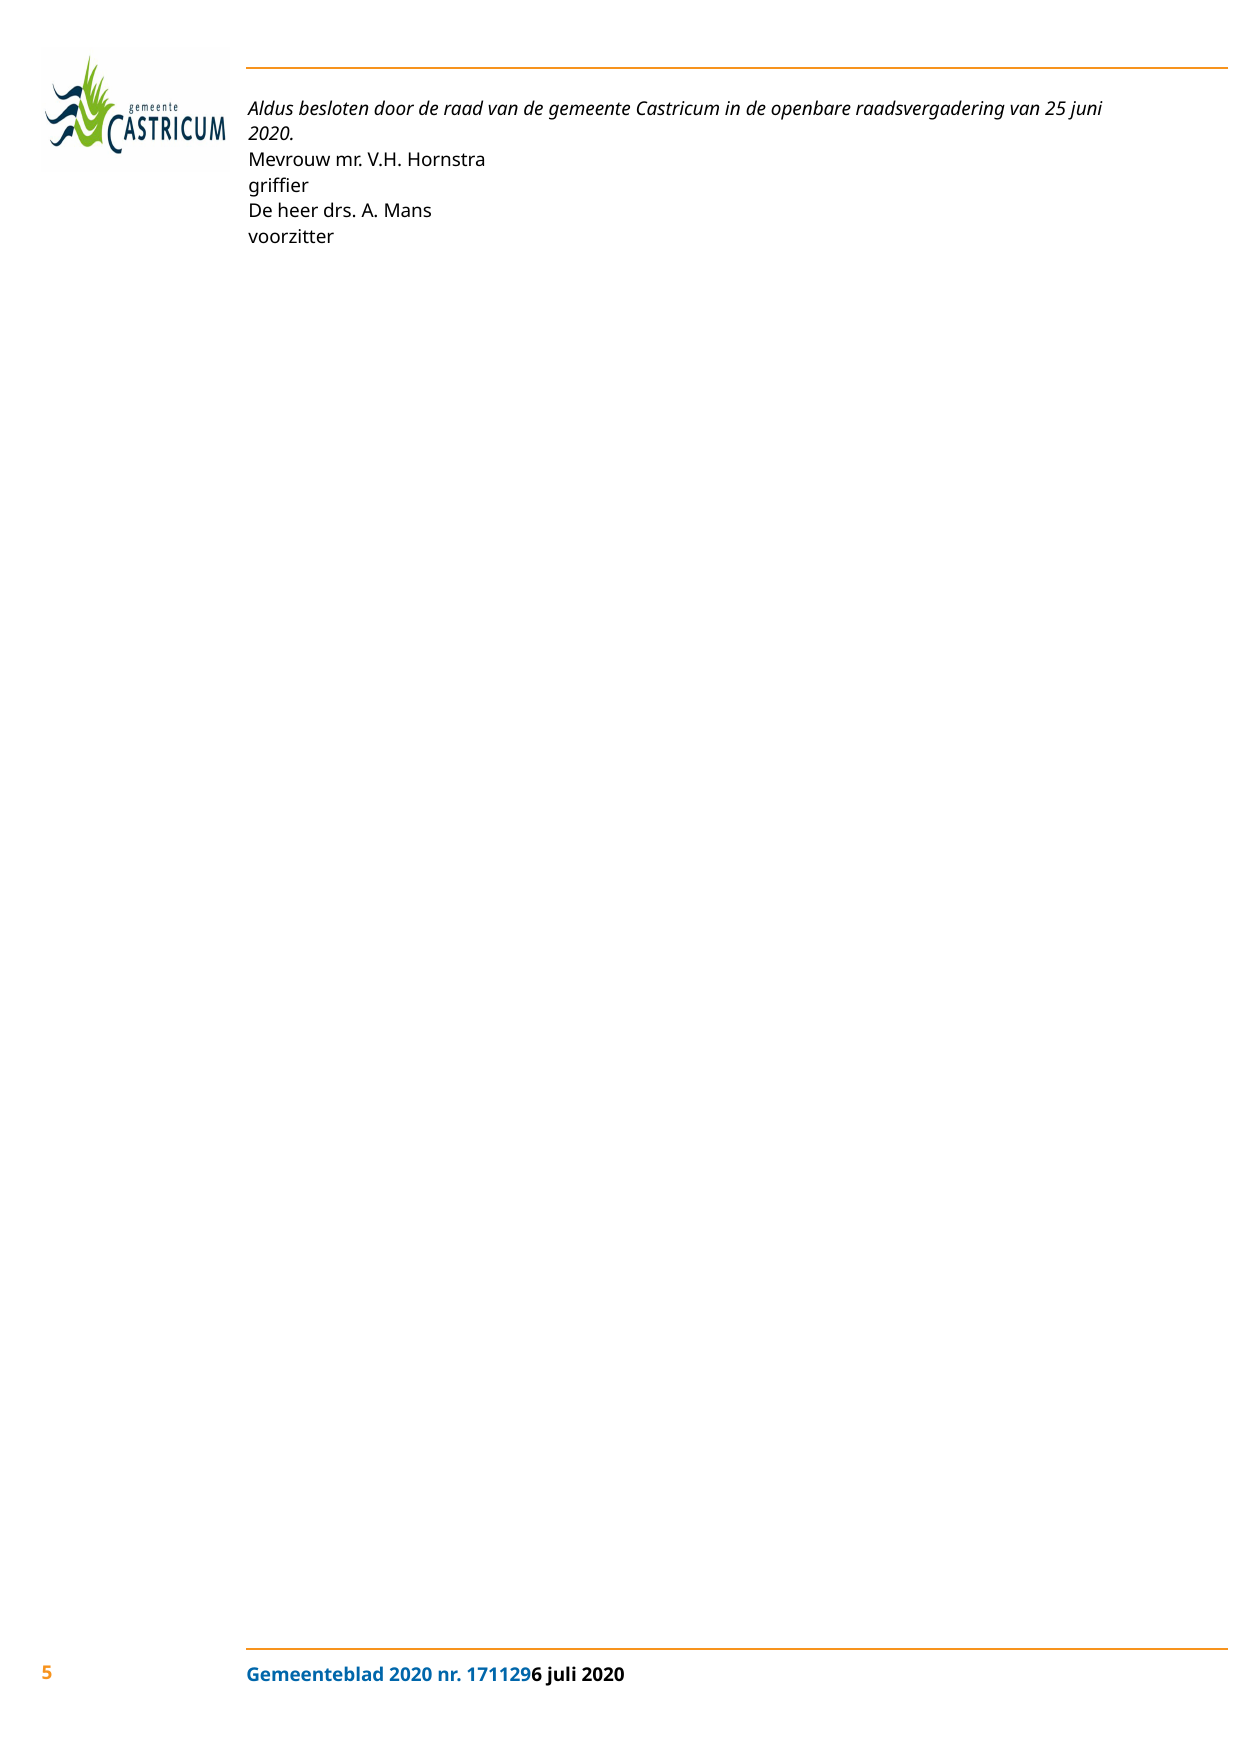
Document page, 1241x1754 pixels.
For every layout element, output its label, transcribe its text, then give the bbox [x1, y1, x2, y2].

text De heer drs. A. Mans [248, 198, 1152, 223]
text Aldus besloten door de raad van de gemeente Castricum in de openbare raadsvergadering van 25 juni 2020. [248, 95, 1152, 146]
text Mevrouw mr. V.H. Hornstra [248, 146, 1152, 172]
text griffier [248, 172, 1152, 198]
picture [41, 47, 231, 172]
text voorzitter [248, 223, 1152, 249]
